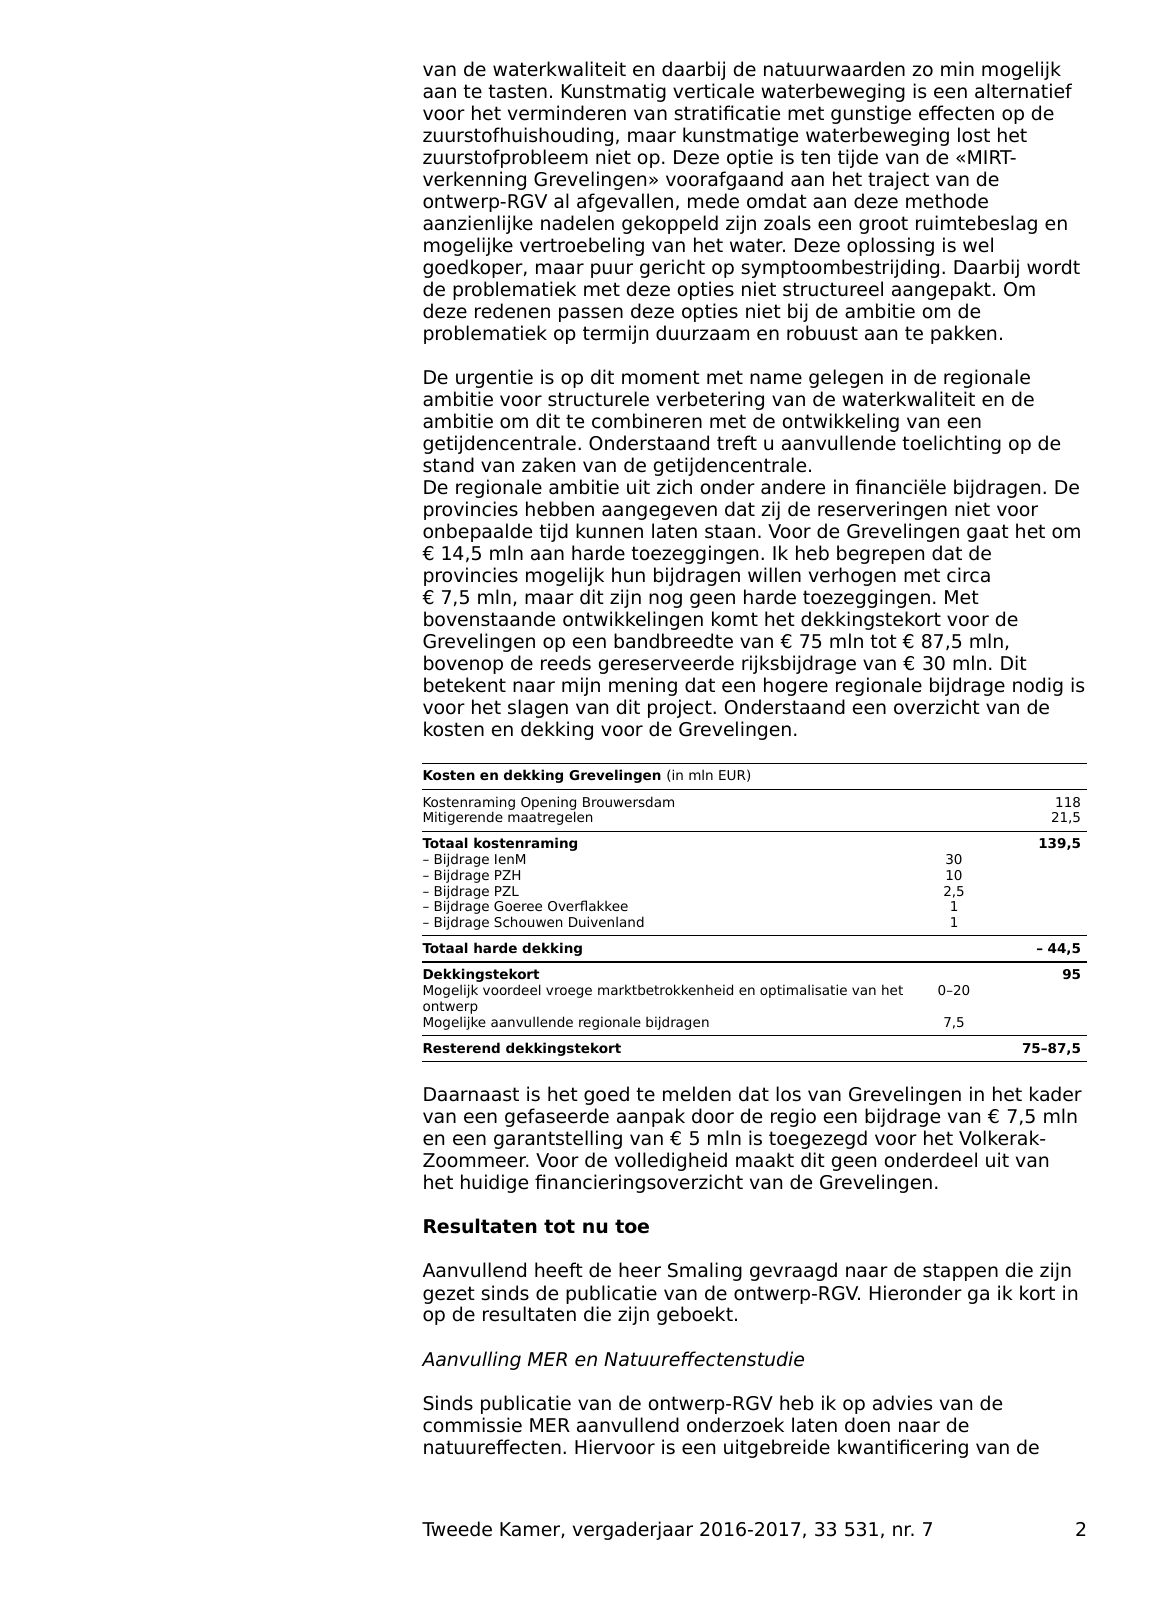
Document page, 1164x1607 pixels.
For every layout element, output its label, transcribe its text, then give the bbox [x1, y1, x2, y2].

table_cell 10 [910, 868, 998, 883]
table_cell – Bijdrage PZH [422, 868, 909, 883]
table_cell 30 [910, 852, 998, 868]
table_cell – Bijdrage IenM [422, 852, 909, 868]
text Aanvullend heeft de heer Smaling gevraagd naar de stappen die zijn gezet sinds de publicatie van de ontwerp-RGV. Hieronder ga ik kort in op de resultaten die zijn geboekt. [422, 1260, 1087, 1326]
table_cell 95 [998, 963, 1087, 983]
table_cell Kostenraming Opening Brouwersdam [422, 790, 909, 810]
table_cell [998, 1014, 1087, 1035]
table_cell Dekkingstekort [422, 963, 909, 983]
table_cell [998, 899, 1087, 915]
text Daarnaast is het goed te melden dat los van Grevelingen in het kader van een gefaseerde aanpak door de regio een bijdrage van € 7,5 mln en een garantstelling van € 5 mln is toegezegd voor het Volkerak-Zoommeer. Voor de volledigheid maakt dit geen onderdeel uit van het huidige financieringsoverzicht van de Grevelingen. [422, 1084, 1087, 1194]
table_cell [998, 868, 1087, 883]
table_cell – Bijdrage Schouwen Duivenland [422, 915, 909, 935]
table_cell 0–20 [910, 983, 998, 1014]
table_cell 1 [910, 915, 998, 935]
table_cell [998, 852, 1087, 868]
table_cell 75–87,5 [998, 1036, 1087, 1061]
table_cell 2,5 [910, 884, 998, 899]
table_cell Totaal harde dekking [422, 936, 909, 961]
table_cell [910, 936, 998, 961]
table_cell [910, 790, 998, 810]
table_cell [998, 983, 1087, 1014]
table_cell 21,5 [998, 810, 1087, 831]
table_cell – Bijdrage PZL [422, 884, 909, 899]
table_cell Totaal kostenraming [422, 832, 909, 852]
table_cell – 44,5 [998, 936, 1087, 961]
table_cell Mogelijke aanvullende regionale bijdragen [422, 1014, 909, 1035]
table_cell 7,5 [910, 1014, 998, 1035]
table_cell 118 [998, 790, 1087, 810]
text van de waterkwaliteit en daarbij de natuurwaarden zo min mogelijk aan te tasten. Kunstmatig verticale waterbeweging is een alternatief voor het verminderen van stratificatie met gunstige effecten op de zuurstofhuishouding, maar kunstmatige waterbeweging lost het zuurstofprobleem niet op. Deze optie is ten tijde van de «MIRT-verkenning Grevelingen» voorafgaand aan het traject van de ontwerp-RGV al afgevallen, mede omdat aan deze methode aanzienlijke nadelen gekoppeld zijn zoals een groot ruimtebeslag en mogelijke vertroebeling van het water. Deze oplossing is wel goedkoper, maar puur gericht op symptoombestrijding. Daarbij wordt de problematiek met deze opties niet structureel aangepakt. Om deze redenen passen deze opties niet bij de ambitie om de problematiek op termijn duurzaam en robuust aan te pakken. [422, 59, 1087, 345]
table_cell [998, 915, 1087, 935]
table_cell [910, 963, 998, 983]
table_cell 139,5 [998, 832, 1087, 852]
table_cell 1 [910, 899, 998, 915]
text De urgentie is op dit moment met name gelegen in de regionale ambitie voor structurele verbetering van de waterkwaliteit en de ambitie om dit te combineren met de ontwikkeling van een getijdencentrale. Onderstaand treft u aanvullende toelichting op de stand van zaken van de getijdencentrale. [422, 367, 1087, 477]
table_cell [910, 832, 998, 852]
table_cell [910, 1036, 998, 1061]
table_cell Resterend dekkingstekort [422, 1036, 909, 1061]
table_cell [998, 884, 1087, 899]
text De regionale ambitie uit zich onder andere in financiële bijdragen. De provincies hebben aangegeven dat zij de reserveringen niet voor onbepaalde tijd kunnen laten staan. Voor de Grevelingen gaat het om € 14,5 mln aan harde toezeggingen. Ik heb begrepen dat de provincies mogelijk hun bijdragen willen verhogen met circa € 7,5 mln, maar dit zijn nog geen harde toezeggingen. Met bovenstaande ontwikkelingen komt het dekkingstekort voor de Grevelingen op een bandbreedte van € 75 mln tot € 87,5 mln, bovenop de reeds gereserveerde rijksbijdrage van € 30 mln. Dit betekent naar mijn mening dat een hogere regionale bijdrage nodig is voor het slagen van dit project. Onderstaand een overzicht van de kosten en dekking voor de Grevelingen. [422, 477, 1087, 741]
table_cell Mitigerende maatregelen [422, 810, 909, 831]
table_header Kosten en dekking Grevelingen (in mln EUR) [422, 764, 1087, 789]
table_cell – Bijdrage Goeree Overflakkee [422, 899, 909, 915]
table_cell [910, 810, 998, 831]
text Sinds publicatie van de ontwerp-RGV heb ik op advies van de commissie MER aanvullend onderzoek laten doen naar de natuureffecten. Hiervoor is een uitgebreide kwantificering van de [422, 1393, 1087, 1459]
table_cell Mogelijk voordeel vroege marktbetrokkenheid en optimalisatie van het ontwerp [422, 983, 909, 1014]
subtitle Resultaten tot nu toe [422, 1216, 1087, 1238]
subtitle Aanvulling MER en Natuureffectenstudie [422, 1348, 1087, 1371]
